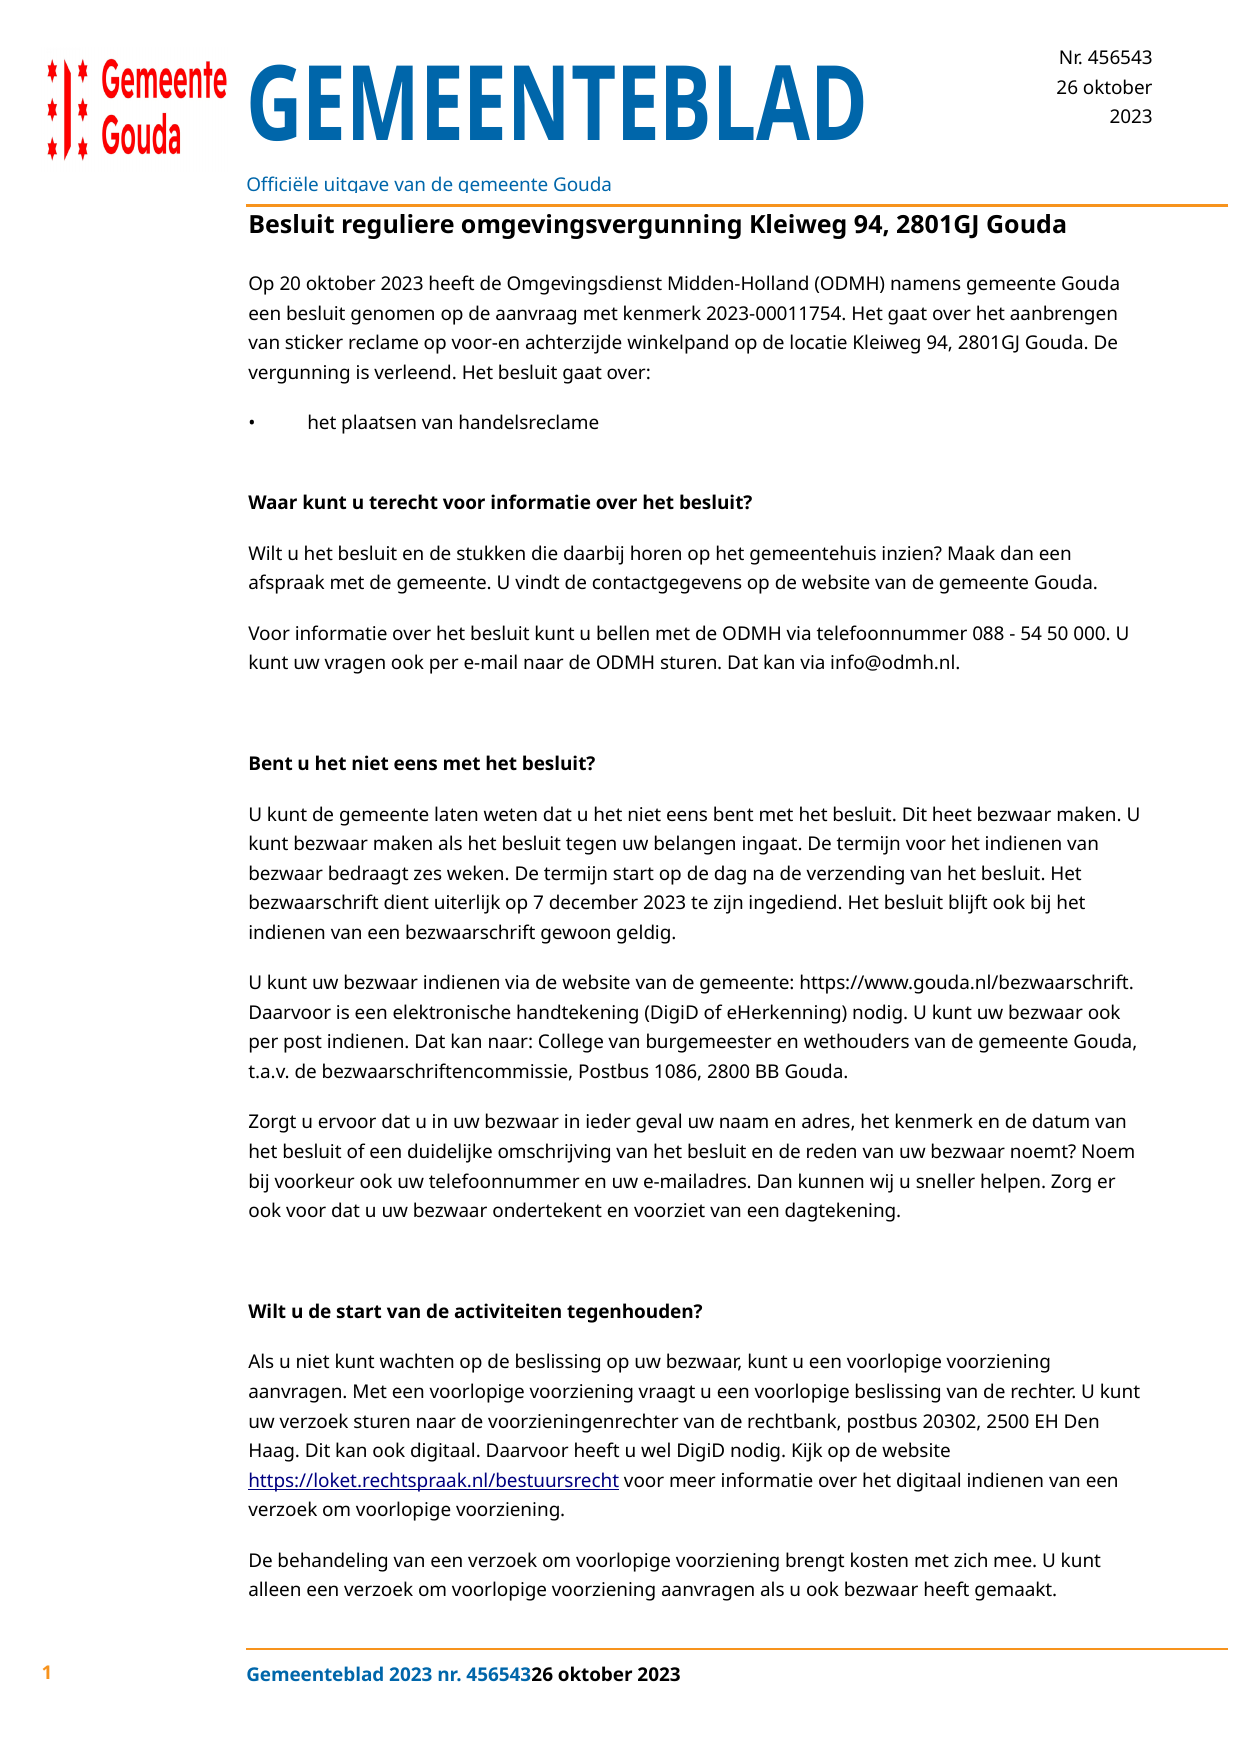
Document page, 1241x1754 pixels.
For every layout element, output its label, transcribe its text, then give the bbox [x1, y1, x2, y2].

picture [41, 47, 231, 172]
text Bent u het niet eens met het besluit? [248, 750, 1152, 776]
text U kunt de gemeente laten weten dat u het niet eens bent met het besluit. Dit heet bezwaar maken. U kunt bezwaar maken als het besluit tegen uw belangen ingaat. De termijn voor het indienen van bezwaar bedraagt zes weken. De termijn start op de dag na de verzending van het besluit. Het bezwaarschrift dient uiterlijk op 7 december 2023 te zijn ingediend. Het besluit blijft ook bij het indienen van een bezwaarschrift gewoon geldig. [248, 801, 1152, 945]
text Voor informatie over het besluit kunt u bellen met de ODMH via telefoonnummer 088 - 54 50 000. U kunt uw vragen ook per e-mail naar de ODMH sturen. Dat kan via info@odmh.nl. [248, 620, 1152, 675]
text De behandeling van een verzoek om voorlopige voorziening brengt kosten met zich mee. U kunt alleen een verzoek om voorlopige voorziening aanvragen als u ook bezwaar heeft gemaakt. [248, 1547, 1152, 1602]
text Wilt u het besluit en de stukken die daarbij horen op het gemeentehuis inzien? Maak dan een afspraak met de gemeente. U vindt de contactgegevens op de website van de gemeente Gouda. [248, 540, 1152, 595]
text Besluit reguliere omgevingsvergunning Kleiweg 94, 2801GJ Gouda [248, 207, 1152, 241]
text Als u niet kunt wachten op de beslissing op uw bezwaar, kunt u een voorlopige voorziening aanvragen. Met een voorlopige voorziening vraagt u een voorlopige beslissing van de rechter. U kunt uw verzoek sturen naar de voorzieningenrechter van de rechtbank, postbus 20302, 2500 EH Den Haag. Dit kan ook digitaal. Daarvoor heeft u wel DigiD nodig. Kijk op de website https://loket.rechtspraak.nl/bestuursrecht voor meer informatie over het digitaal indienen van een verzoek om voorlopige voorziening. [248, 1349, 1152, 1522]
text Op 20 oktober 2023 heeft de Omgevingsdienst Midden-Holland (ODMH) namens gemeente Gouda een besluit genomen op de aanvraag met kenmerk 2023-00011754. Het gaat over het aanbrengen van sticker reclame op voor-en achterzijde winkelpand op de locatie Kleiweg 94, 2801GJ Gouda. De vergunning is verleend. Het besluit gaat over: [248, 270, 1152, 385]
text Wilt u de start van de activiteiten tegenhouden? [248, 1298, 1152, 1324]
text U kunt uw bezwaar indienen via de website van de gemeente: https://www.gouda.nl/bezwaarschrift. Daarvoor is een elektronische handtekening (DigiD of eHerkenning) nodig. U kunt uw bezwaar ook per post indienen. Dat kan naar: College van burgemeester en wethouders van de gemeente Gouda, t.a.v. de bezwaarschriftencommissie, Postbus 1086, 2800 BB Gouda. [248, 969, 1152, 1084]
text Zorgt u ervoor dat u in uw bezwaar in ieder geval uw naam en adres, het kenmerk en de datum van het besluit of een duidelijke omschrijving van het besluit en de reden van uw bezwaar noemt? Noem bij voorkeur ook uw telefoonnummer en uw e-mailadres. Dan kunnen wij u sneller helpen. Zorg er ook voor dat u uw bezwaar ondertekent en voorziet van een dagtekening. [248, 1109, 1152, 1223]
text Waar kunt u terecht voor informatie over het besluit? [248, 489, 1152, 515]
list het plaatsen van handelsreclame [248, 409, 1152, 435]
